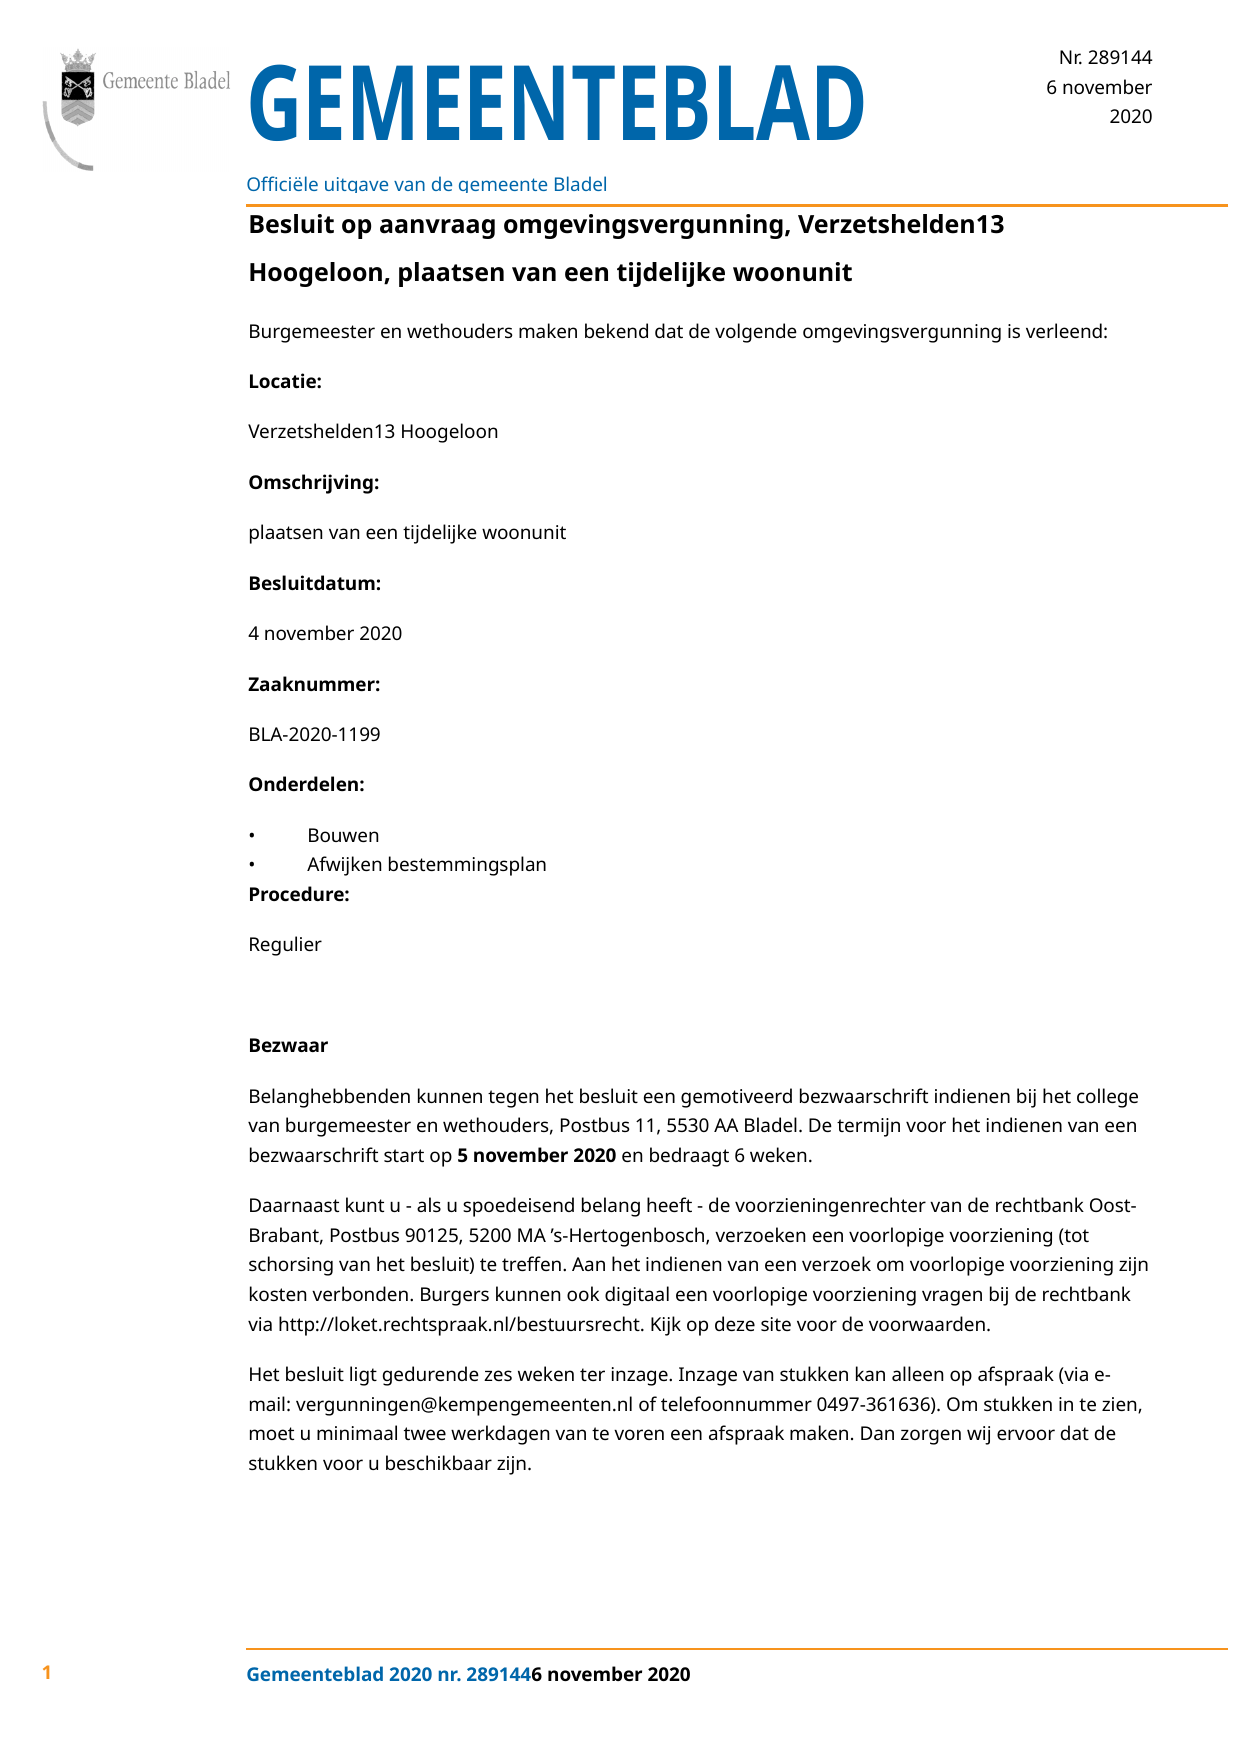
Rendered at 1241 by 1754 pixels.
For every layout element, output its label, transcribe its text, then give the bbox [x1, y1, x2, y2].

text Zaaknummer: [248, 671, 1152, 697]
text Besluitdatum: [248, 570, 1152, 596]
text BLA-2020-1199 [248, 721, 1152, 747]
text Omschrijving: [248, 469, 1152, 495]
text Belanghebbenden kunnen tegen het besluit een gemotiveerd bezwaarschrift indienen bij het college van burgemeester en wethouders, Postbus 11, 5530 AA Bladel. De termijn voor het indienen van een bezwaarschrift start op 5 november 2020 en bedraagt 6 weken. [248, 1083, 1152, 1168]
text Locatie: [248, 368, 1152, 394]
text Besluit op aanvraag omgevingsvergunning, Verzetshelden13 Hoogeloon, plaatsen van een tijdelijke woonunit [248, 207, 1152, 288]
text 4 november 2020 [248, 620, 1152, 646]
picture [41, 47, 231, 172]
text Bezwaar [248, 1032, 1152, 1058]
text Onderdelen: [248, 772, 1152, 797]
text plaatsen van een tijdelijke woonunit [248, 519, 1152, 545]
list Afwijken bestemmingsplan [248, 852, 1152, 877]
text Verzetshelden13 Hoogeloon [248, 419, 1152, 444]
text Procedure: [248, 881, 1152, 907]
text Het besluit ligt gedurende zes weken ter inzage. Inzage van stukken kan alleen op afspraak (via e-mail: vergunningen@kempengemeenten.nl of telefoonnummer 0497-361636). Om stukken in te zien, moet u minimaal twee werkdagen van te voren een afspraak maken. Dan zorgen wij ervoor dat de stukken voor u beschikbaar zijn. [248, 1361, 1152, 1476]
text Regulier [248, 932, 1152, 957]
text Daarnaast kunt u - als u spoedeisend belang heeft - de voorzieningenrechter van de rechtbank Oost-Brabant, Postbus 90125, 5200 MA ’s-Hertogenbosch, verzoeken een voorlopige voorziening (tot schorsing van het besluit) te treffen. Aan het indienen van een verzoek om voorlopige voorziening zijn kosten verbonden. Burgers kunnen ook digitaal een voorlopige voorziening vragen bij de rechtbank via http://loket.rechtspraak.nl/bestuursrecht. Kijk op deze site voor de voorwaarden. [248, 1192, 1152, 1337]
list Bouwen [248, 822, 1152, 848]
text Burgemeester en wethouders maken bekend dat de volgende omgevingsvergunning is verleend: [248, 318, 1152, 344]
